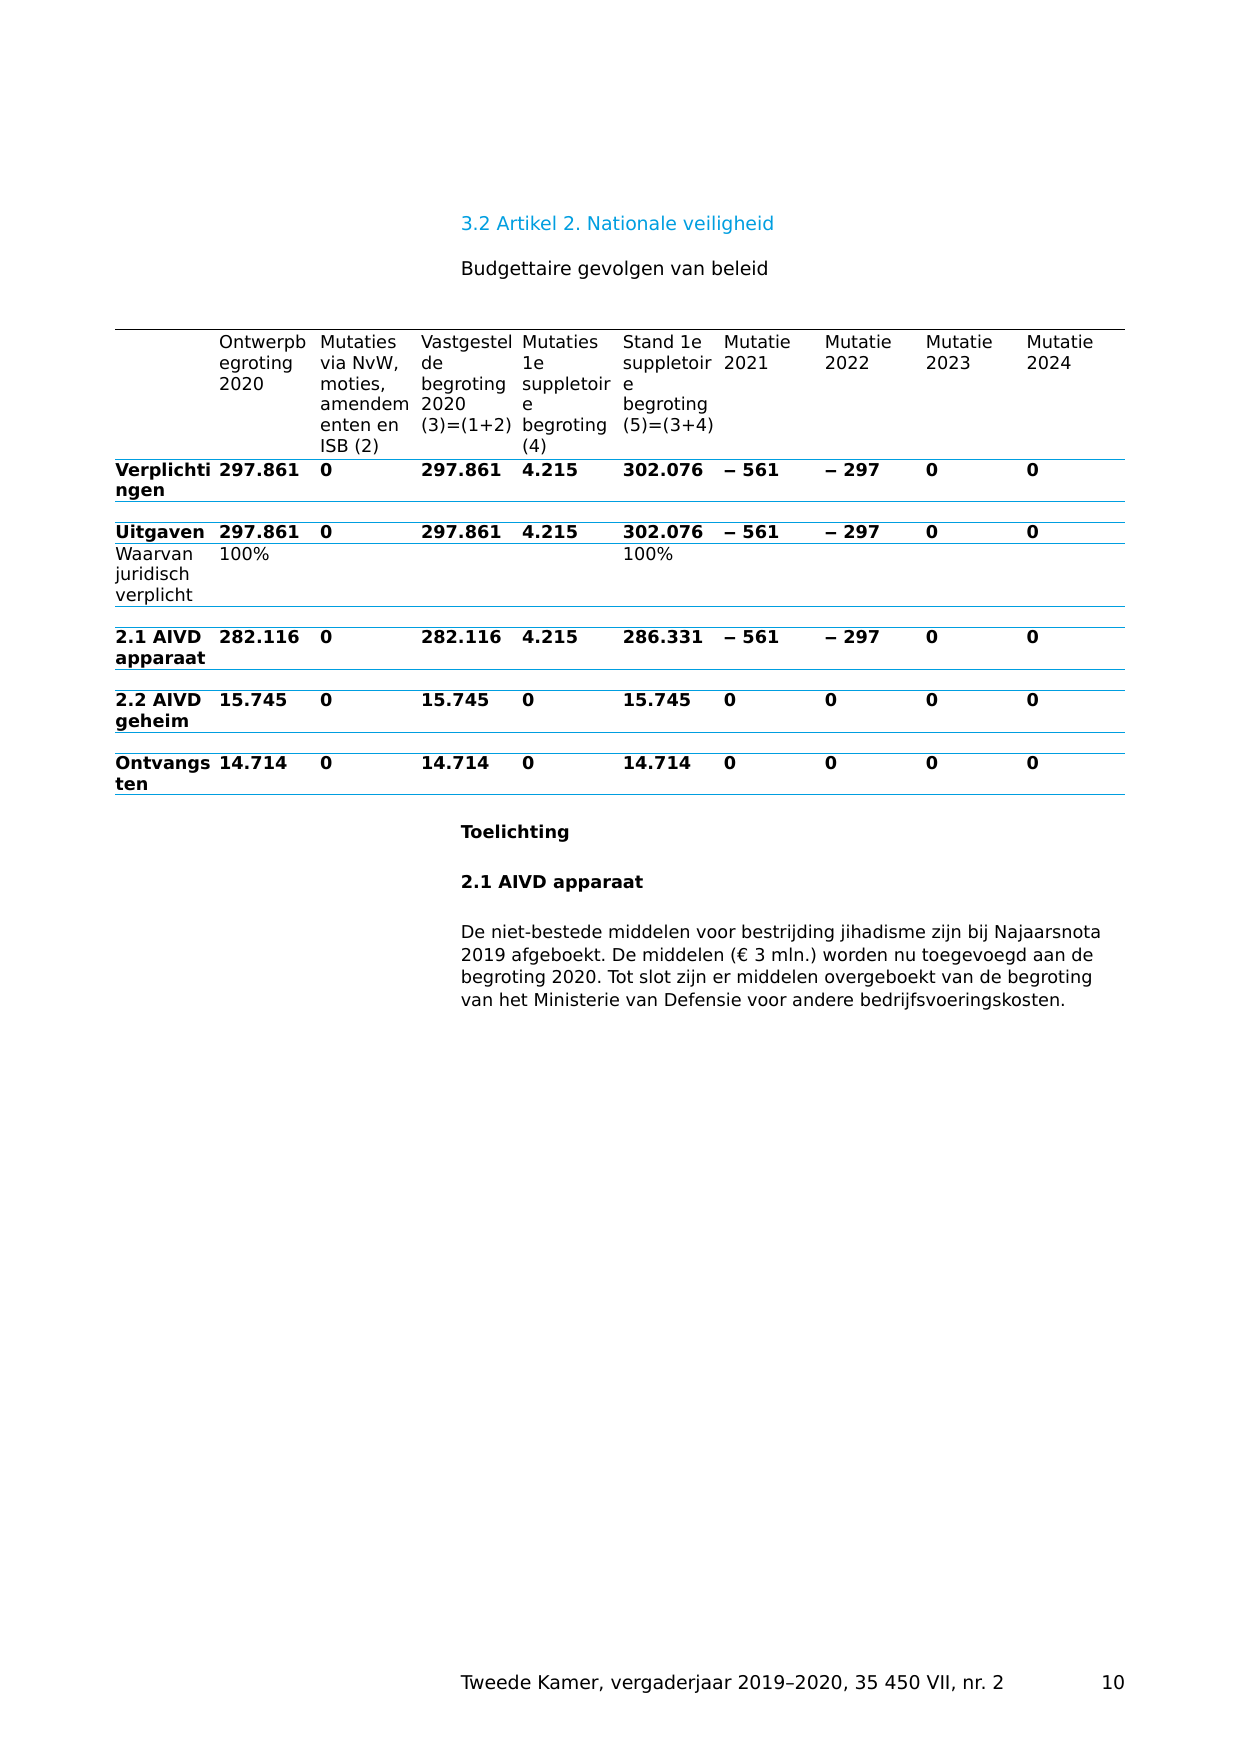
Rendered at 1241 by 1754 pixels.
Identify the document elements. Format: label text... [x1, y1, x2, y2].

table_cell [519, 670, 620, 689]
table_cell [519, 607, 620, 627]
table_cell 282.116 [216, 628, 317, 668]
table_cell [317, 544, 418, 606]
table_cell 286.331 [620, 628, 721, 668]
table_cell [923, 544, 1023, 606]
table_cell [822, 502, 923, 522]
table_cell [216, 670, 317, 689]
table_cell 297.861 [216, 460, 317, 501]
table_cell [1024, 670, 1125, 689]
table_cell 282.116 [418, 628, 519, 668]
table_cell 0 [923, 691, 1023, 731]
table_cell 0 [822, 691, 923, 731]
table_cell 14.714 [418, 754, 519, 794]
table_cell [822, 733, 923, 752]
text De niet-bestede middelen voor bestrijding jihadisme zijn bij Najaarsnota 2019 afgeboekt. De middelen (€ 3 mln.) worden nu toegevoegd aan de begroting 2020. Tot slot zijn er middelen overgeboekt van de begroting van het Ministerie van Defensie voor andere bedrijfsvoeringskosten. [461, 920, 1125, 1011]
table_cell [519, 544, 620, 606]
table_cell [317, 607, 418, 627]
table_cell [620, 607, 721, 627]
table_cell [519, 502, 620, 522]
table_cell [418, 607, 519, 627]
table_cell 0 [1024, 691, 1125, 731]
table_cell 2.2 AIVD geheim [115, 691, 216, 731]
table_cell [822, 670, 923, 689]
table_cell [418, 502, 519, 522]
table_cell [620, 670, 721, 689]
table_cell [216, 733, 317, 752]
table_cell 297.861 [418, 523, 519, 543]
table_cell 0 [721, 754, 822, 794]
table_cell ‒ 561 [721, 628, 822, 668]
table_cell Ontwerpbegroting 2020 [216, 330, 317, 459]
table_cell [721, 502, 822, 522]
table_cell ‒ 297 [822, 523, 923, 543]
table_cell [721, 544, 822, 606]
table_cell [418, 733, 519, 752]
table_cell Mutatie 2023 [923, 330, 1023, 459]
table_cell Vastgestelde begroting 2020 (3)=(1+2) [418, 330, 519, 459]
table_cell Mutaties via NvW, moties, amendementen en ISB (2) [317, 330, 418, 459]
table_cell 14.714 [216, 754, 317, 794]
table_cell Waarvan juridisch verplicht [115, 544, 216, 606]
table_cell 0 [923, 754, 1023, 794]
table_cell [115, 733, 216, 752]
table_cell [721, 733, 822, 752]
table_cell 297.861 [418, 460, 519, 501]
text 2.1 AIVD apparaat [461, 870, 1125, 893]
table_cell 0 [519, 754, 620, 794]
table_cell Ontvangsten [115, 754, 216, 794]
table_cell [115, 502, 216, 522]
table_cell 0 [317, 523, 418, 543]
text Toelichting [461, 820, 1125, 843]
table_cell 0 [519, 691, 620, 731]
table_cell [620, 733, 721, 752]
table_cell Verplichtingen [115, 460, 216, 501]
table_cell [721, 670, 822, 689]
table_cell 0 [721, 691, 822, 731]
table_cell [1024, 544, 1125, 606]
table_cell 15.745 [620, 691, 721, 731]
table_cell 0 [923, 523, 1023, 543]
table_cell [923, 502, 1023, 522]
table_cell Uitgaven [115, 523, 216, 543]
table_cell 297.861 [216, 523, 317, 543]
table_header Tabel 5 Budgettaire gevolgen van beleid artikel 2. Nationale veiligheid (bedragen x € 1.000) [115, 304, 1125, 329]
table_cell Mutatie 2021 [721, 330, 822, 459]
table_cell Mutaties 1e suppletoire begroting (4) [519, 330, 620, 459]
table_cell 0 [923, 628, 1023, 668]
table_cell 2.1 AIVD apparaat [115, 628, 216, 668]
table_cell [115, 670, 216, 689]
table_cell [115, 330, 216, 459]
table_cell 0 [1024, 754, 1125, 794]
table_cell 0 [317, 460, 418, 501]
table_cell Mutatie 2022 [822, 330, 923, 459]
table_cell 100% [216, 544, 317, 606]
table_cell [923, 607, 1023, 627]
table_cell [115, 607, 216, 627]
table_cell ‒ 561 [721, 460, 822, 501]
table_cell 15.745 [216, 691, 317, 731]
table_cell [418, 544, 519, 606]
table_cell 0 [1024, 523, 1125, 543]
table_cell 14.714 [620, 754, 721, 794]
table_cell [923, 733, 1023, 752]
table_cell 0 [317, 628, 418, 668]
table_cell Mutatie 2024 [1024, 330, 1125, 459]
title Budgettaire gevolgen van beleid [461, 258, 1125, 280]
table_cell [418, 670, 519, 689]
table_cell 4.215 [519, 460, 620, 501]
table_cell 0 [1024, 628, 1125, 668]
table_cell [620, 502, 721, 522]
table_cell 0 [822, 754, 923, 794]
table_cell [317, 733, 418, 752]
table_cell 4.215 [519, 523, 620, 543]
table_cell 302.076 [620, 460, 721, 501]
table_cell 100% [620, 544, 721, 606]
table_cell [216, 502, 317, 522]
table_cell [1024, 607, 1125, 627]
table_cell 4.215 [519, 628, 620, 668]
title 3.2 Artikel 2. Nationale veiligheid [461, 213, 1125, 235]
table_cell 0 [1024, 460, 1125, 501]
table_cell ‒ 297 [822, 628, 923, 668]
table_cell 15.745 [418, 691, 519, 731]
table_cell 0 [317, 754, 418, 794]
table_cell 302.076 [620, 523, 721, 543]
table_cell ‒ 297 [822, 460, 923, 501]
table_cell [1024, 502, 1125, 522]
table_cell Stand 1e suppletoire begroting (5)=(3+4) [620, 330, 721, 459]
table_cell [317, 670, 418, 689]
table_cell ‒ 561 [721, 523, 822, 543]
table_cell [822, 607, 923, 627]
table_cell [216, 607, 317, 627]
table_cell [519, 733, 620, 752]
table_cell [923, 670, 1023, 689]
table_cell 0 [317, 691, 418, 731]
table_cell [1024, 733, 1125, 752]
table_cell 0 [923, 460, 1023, 501]
table_cell [317, 502, 418, 522]
table_cell [822, 544, 923, 606]
table_cell [721, 607, 822, 627]
